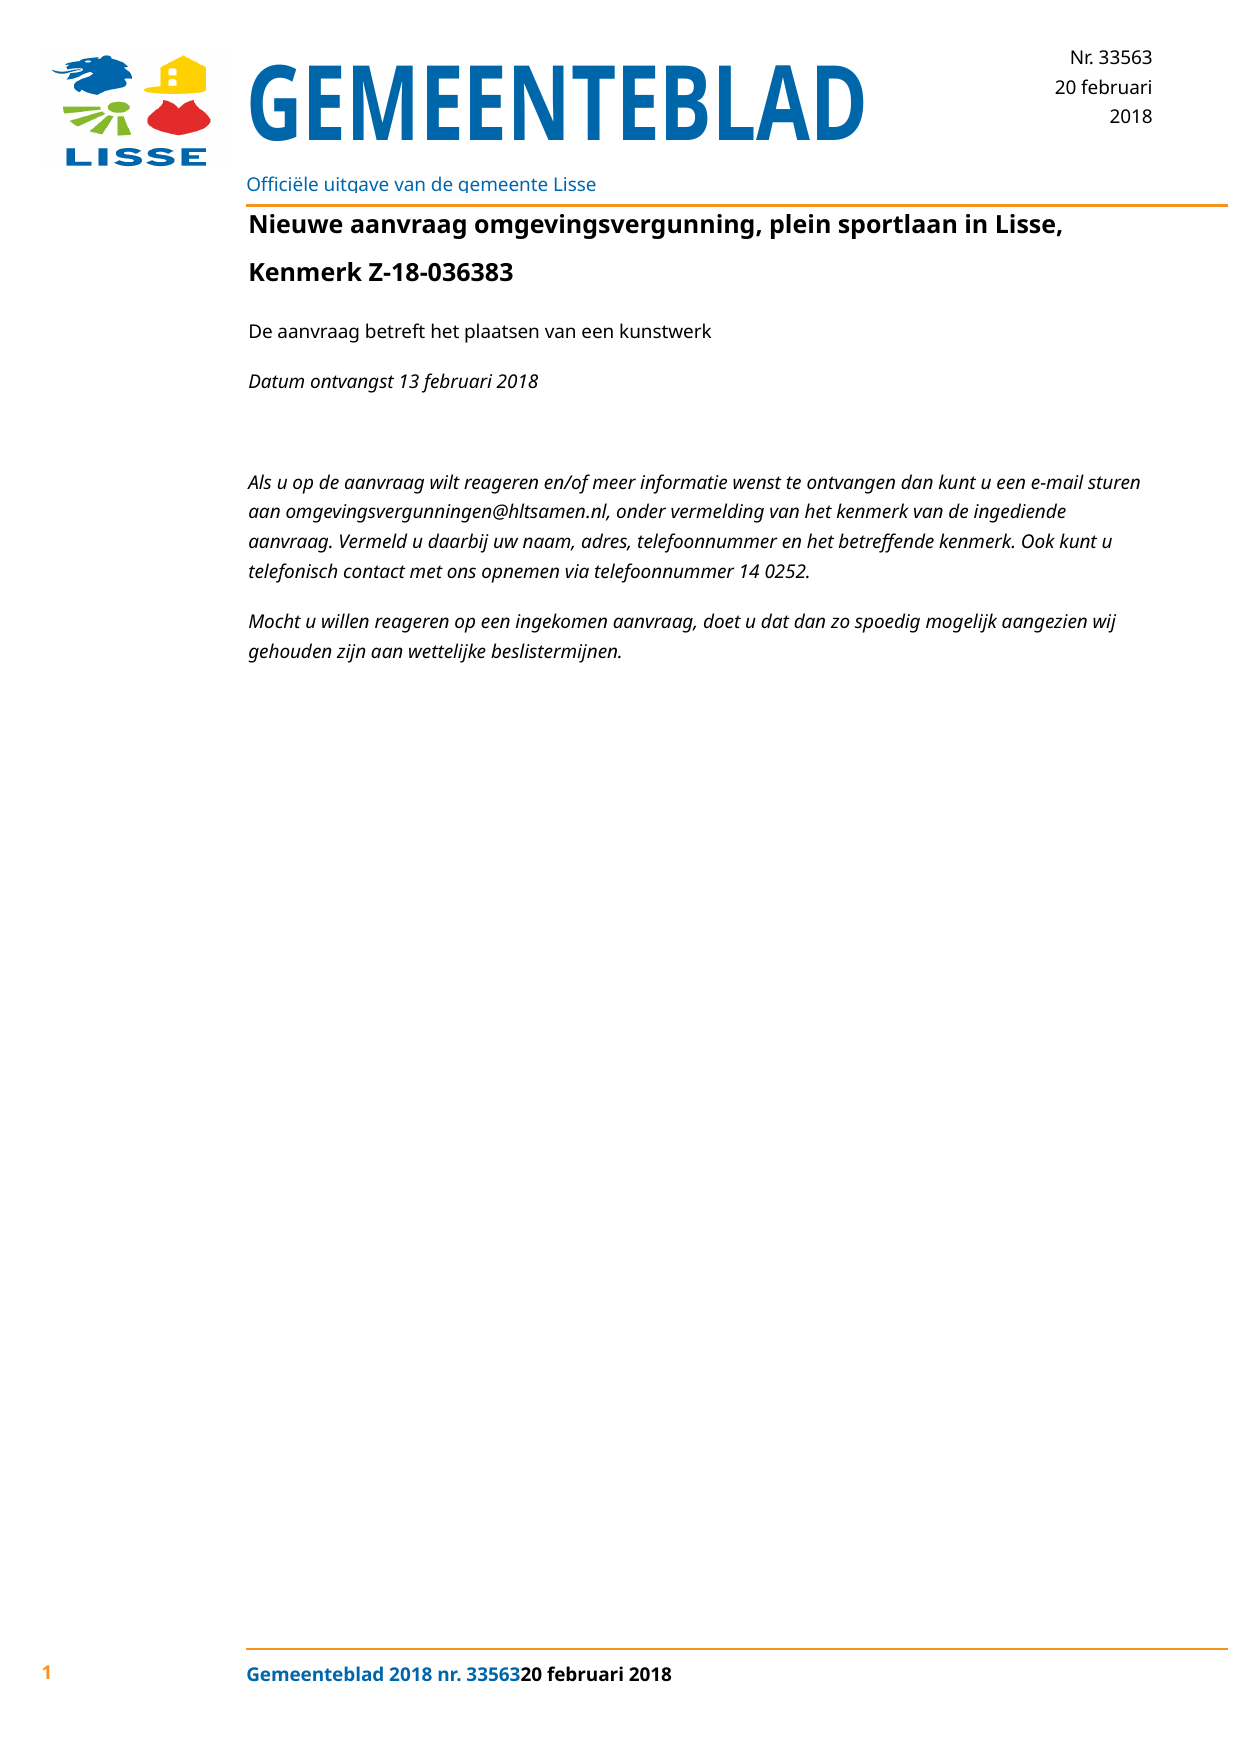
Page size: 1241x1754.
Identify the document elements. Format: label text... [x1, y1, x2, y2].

text Datum ontvangst 13 februari 2018 [248, 368, 1152, 394]
text De aanvraag betreft het plaatsen van een kunstwerk [248, 318, 1152, 344]
text Nieuwe aanvraag omgevingsvergunning, plein sportlaan in Lisse, Kenmerk Z-18-036383 [248, 207, 1152, 288]
picture [41, 47, 231, 172]
text Als u op de aanvraag wilt reageren en/of meer informatie wenst te ontvangen dan kunt u een e-mail sturen aan omgevingsvergunningen@hltsamen.nl, onder vermelding van het kenmerk van de ingediende aanvraag. Vermeld u daarbij uw naam, adres, telefoonnummer en het betreffende kenmerk. Ook kunt u telefonisch contact met ons opnemen via telefoonnummer 14 0252. [248, 469, 1152, 584]
text Mocht u willen reageren op een ingekomen aanvraag, doet u dat dan zo spoedig mogelijk aangezien wij gehouden zijn aan wettelijke beslistermijnen. [248, 608, 1152, 664]
